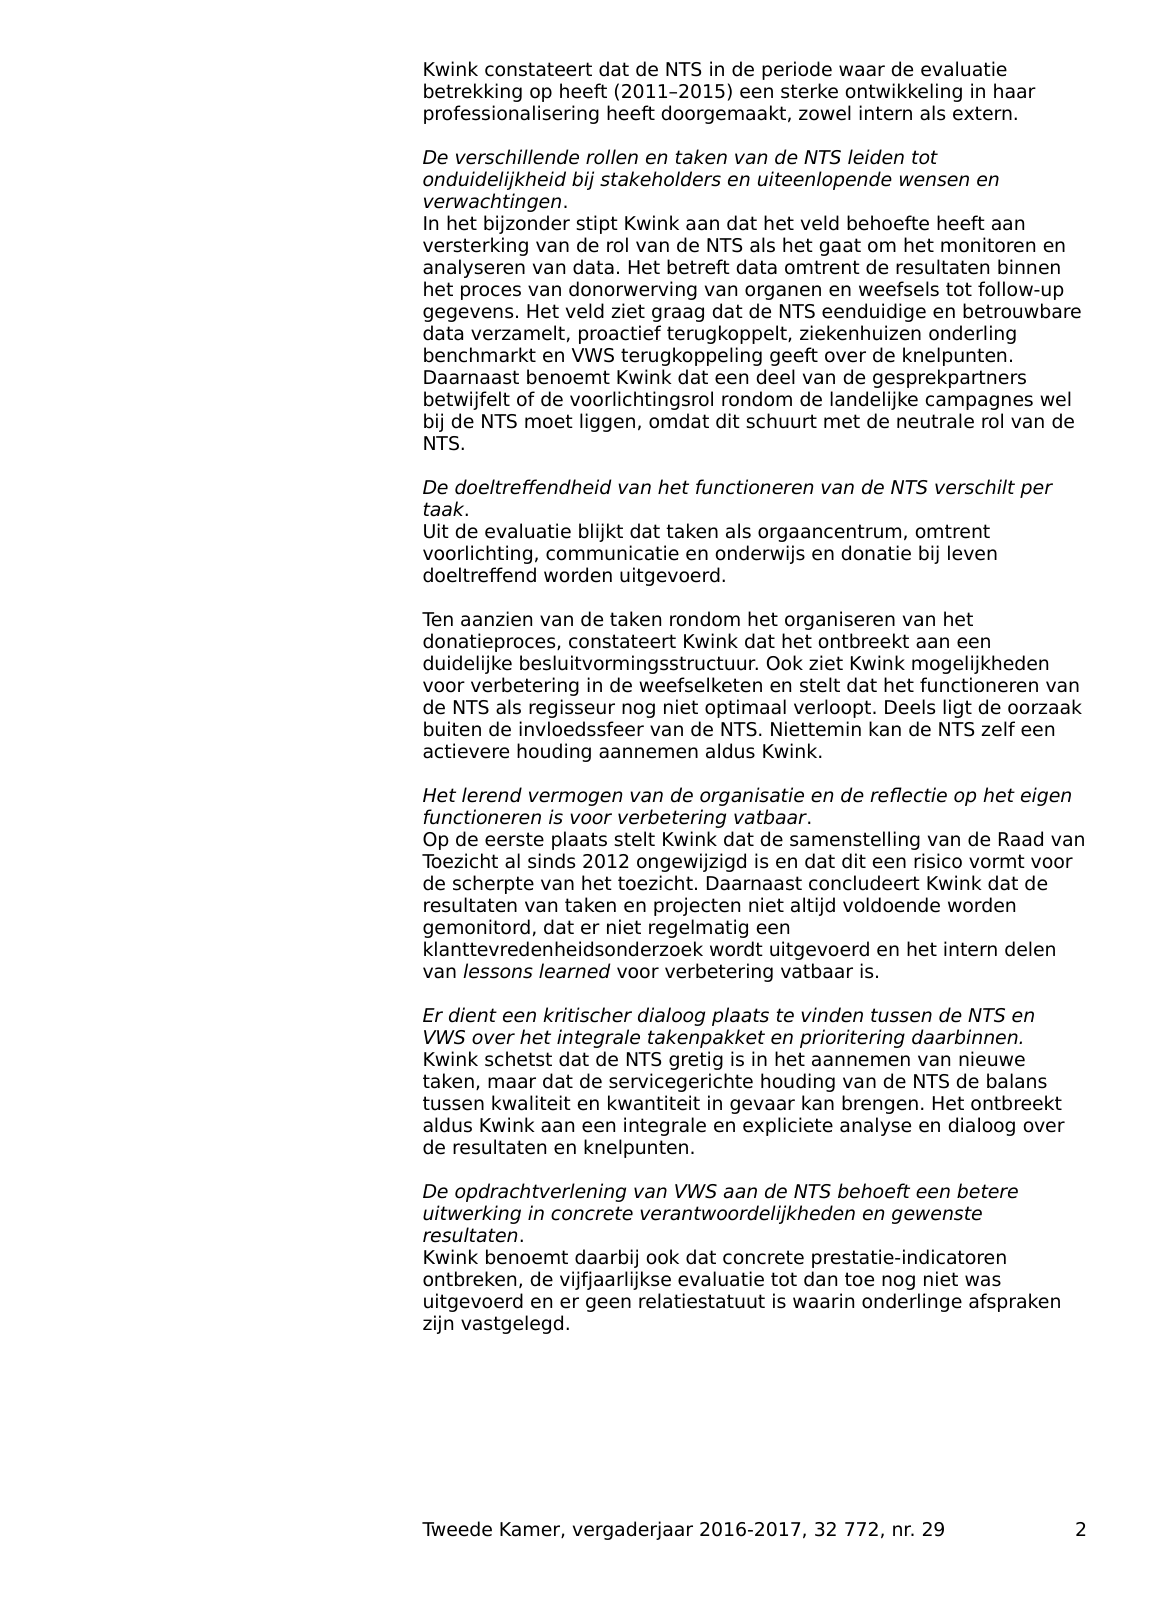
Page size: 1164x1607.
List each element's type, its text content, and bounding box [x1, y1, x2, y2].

text klanttevredenheidsonderzoek wordt uitgevoerd en het intern delen van lessons learned voor verbetering vatbaar is. [422, 939, 1087, 983]
text Ten aanzien van de taken rondom het organiseren van het donatieproces, constateert Kwink dat het ontbreekt aan een duidelijke besluitvormingsstructuur. Ook ziet Kwink mogelijkheden voor verbetering in de weefselketen en stelt dat het functioneren van de NTS als regisseur nog niet optimaal verloopt. Deels ligt de oorzaak buiten de invloedssfeer van de NTS. Niettemin kan de NTS zelf een actievere houding aannemen aldus Kwink. [422, 609, 1087, 763]
text In het bijzonder stipt Kwink aan dat het veld behoefte heeft aan versterking van de rol van de NTS als het gaat om het monitoren en analyseren van data. Het betreft data omtrent de resultaten binnen het proces van donorwerving van organen en weefsels tot follow-up gegevens. Het veld ziet graag dat de NTS eenduidige en betrouwbare data verzamelt, proactief terugkoppelt, ziekenhuizen onderling benchmarkt en VWS terugkoppeling geeft over de knelpunten. Daarnaast benoemt Kwink dat een deel van de gesprekpartners betwijfelt of de voorlichtingsrol rondom de landelijke campagnes wel bij de NTS moet liggen, omdat dit schuurt met de neutrale rol van de NTS. [422, 213, 1087, 455]
text De opdrachtverlening van VWS aan de NTS behoeft een betere uitwerking in concrete verantwoordelijkheden en gewenste resultaten. [422, 1181, 1087, 1247]
text Kwink schetst dat de NTS gretig is in het aannemen van nieuwe taken, maar dat de servicegerichte houding van de NTS de balans tussen kwaliteit en kwantiteit in gevaar kan brengen. Het ontbreekt aldus Kwink aan een integrale en expliciete analyse en dialoog over de resultaten en knelpunten. [422, 1049, 1087, 1159]
text Kwink benoemt daarbij ook dat concrete prestatie-indicatoren ontbreken, de vijfjaarlijkse evaluatie tot dan toe nog niet was uitgevoerd en er geen relatiestatuut is waarin onderlinge afspraken zijn vastgelegd. [422, 1247, 1087, 1335]
text Op de eerste plaats stelt Kwink dat de samenstelling van de Raad van Toezicht al sinds 2012 ongewijzigd is en dat dit een risico vormt voor de scherpte van het toezicht. Daarnaast concludeert Kwink dat de resultaten van taken en projecten niet altijd voldoende worden gemonitord, dat er niet regelmatig een [422, 829, 1087, 939]
text Uit de evaluatie blijkt dat taken als orgaancentrum, omtrent voorlichting, communicatie en onderwijs en donatie bij leven doeltreffend worden uitgevoerd. [422, 521, 1087, 587]
text De verschillende rollen en taken van de NTS leiden tot onduidelijkheid bij stakeholders en uiteenlopende wensen en verwachtingen. [422, 147, 1087, 213]
text Er dient een kritischer dialoog plaats te vinden tussen de NTS en VWS over het integrale takenpakket en prioritering daarbinnen. [422, 1005, 1087, 1049]
text Kwink constateert dat de NTS in de periode waar de evaluatie betrekking op heeft (2011–2015) een sterke ontwikkeling in haar professionalisering heeft doorgemaakt, zowel intern als extern. [422, 59, 1087, 125]
text Het lerend vermogen van de organisatie en de reflectie op het eigen functioneren is voor verbetering vatbaar. [422, 785, 1087, 829]
text De doeltreffendheid van het functioneren van de NTS verschilt per taak. [422, 477, 1087, 521]
